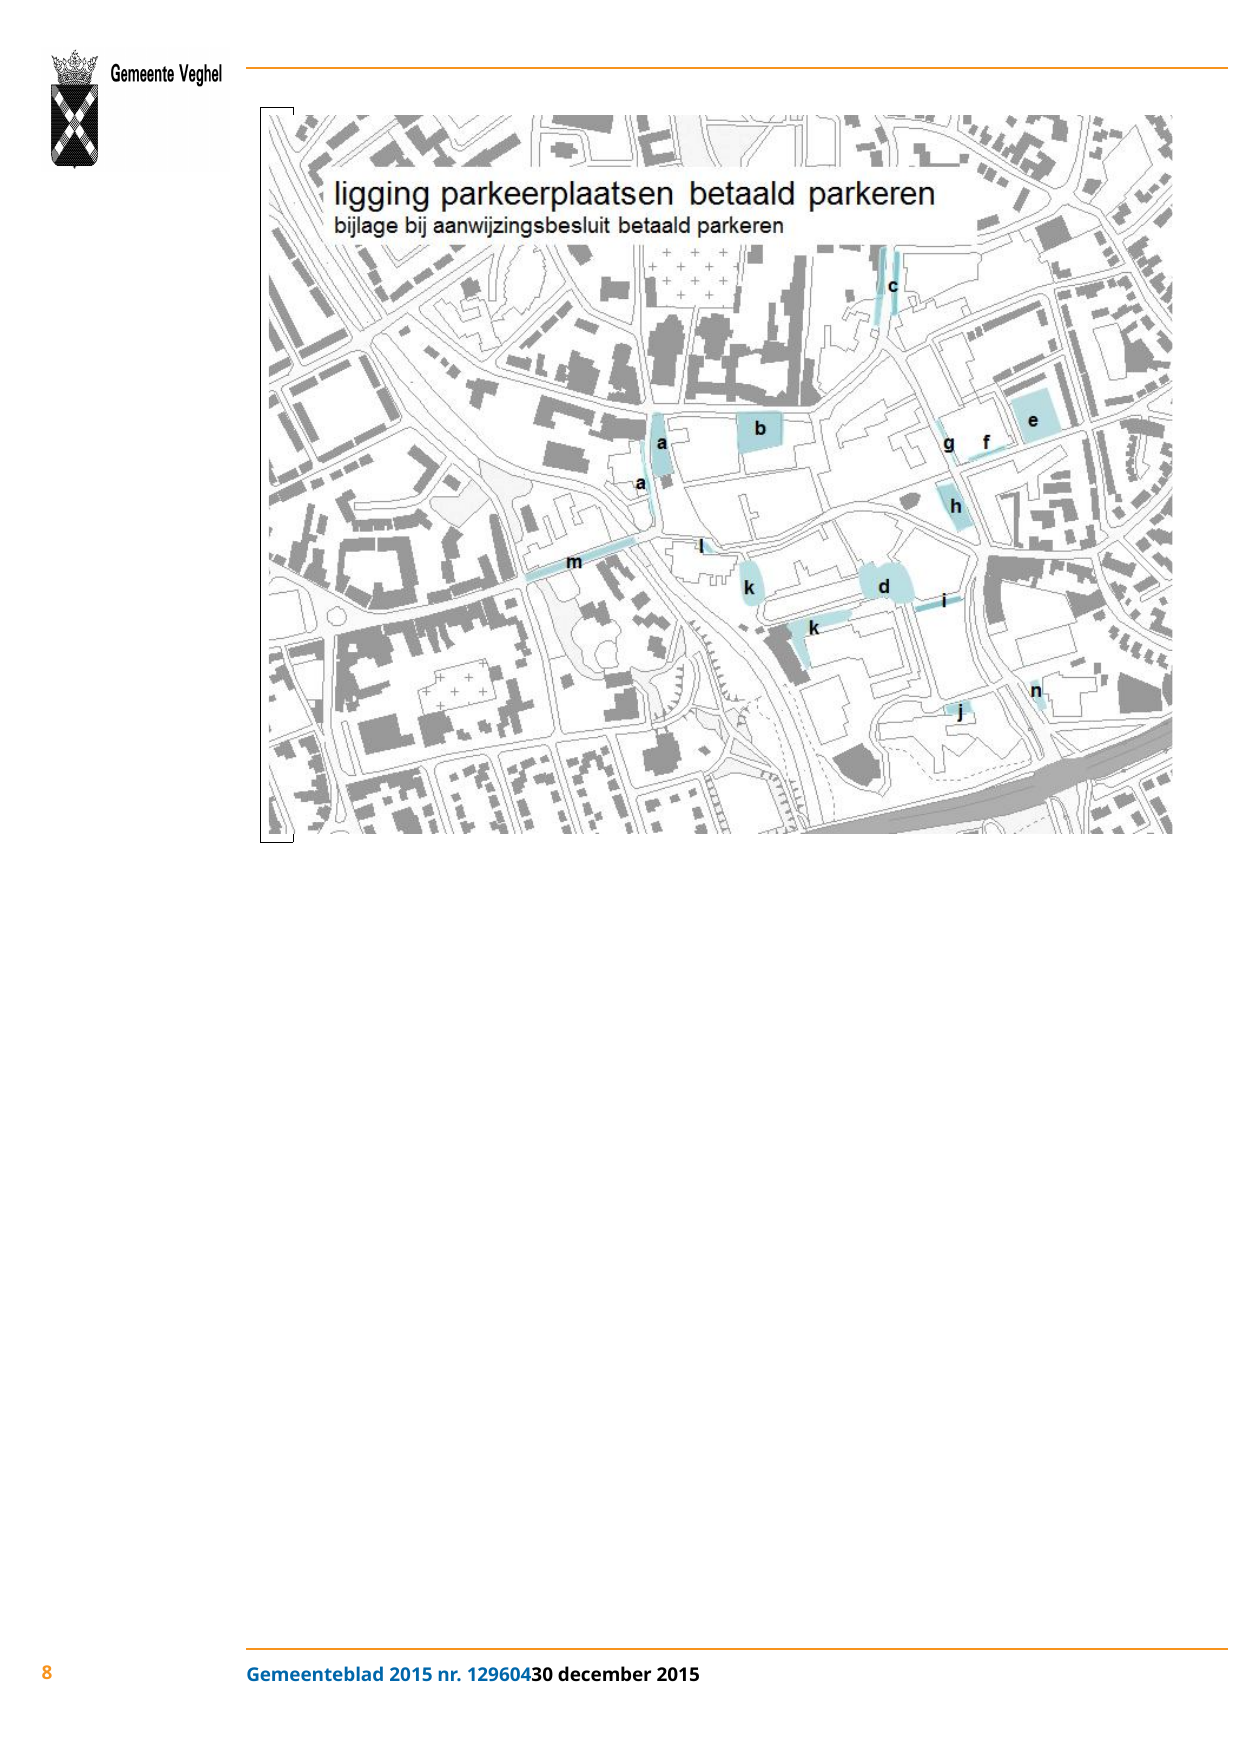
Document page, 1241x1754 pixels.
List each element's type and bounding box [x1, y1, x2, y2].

picture [41, 47, 231, 172]
picture [268, 115, 1173, 834]
